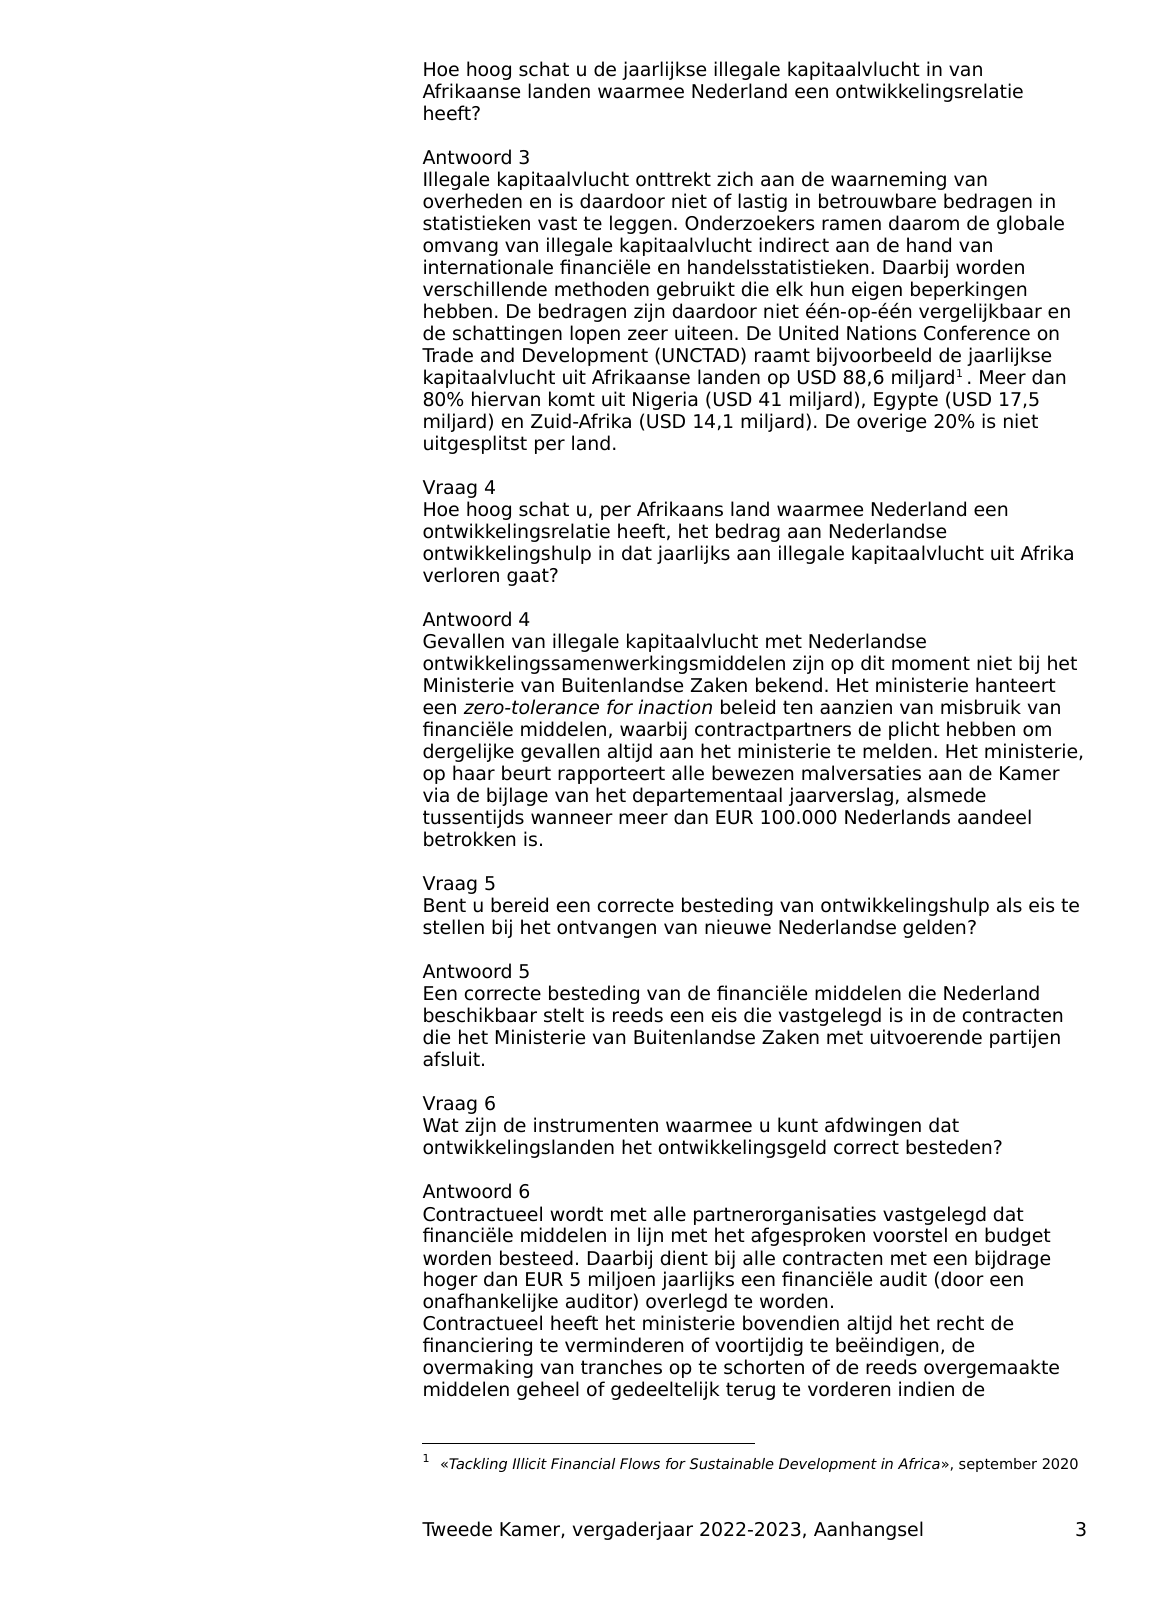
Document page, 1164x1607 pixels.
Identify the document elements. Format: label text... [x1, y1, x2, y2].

text Antwoord 4 [422, 609, 1087, 631]
text Hoe hoog schat u, per Afrikaans land waarmee Nederland een ontwikkelingsrelatie heeft, het bedrag aan Nederlandse ontwikkelingshulp in dat jaarlijks aan illegale kapitaalvlucht uit Afrika verloren gaat? [422, 499, 1087, 587]
text Vraag 4 [422, 477, 1087, 499]
text Antwoord 3 [422, 147, 1087, 169]
text Illegale kapitaalvlucht onttrekt zich aan de waarneming van overheden en is daardoor niet of lastig in betrouwbare bedragen in statistieken vast te leggen. Onderzoekers ramen daarom de globale omvang van illegale kapitaalvlucht indirect aan de hand van internationale financiële en handelsstatistieken. Daarbij worden verschillende methoden gebruikt die elk hun eigen beperkingen hebben. De bedragen zijn daardoor niet één-op-één vergelijkbaar en de schattingen lopen zeer uiteen. De United Nations Conference on Trade and Development (UNCTAD) raamt bijvoorbeeld de jaarlijkse kapitaalvlucht uit Afrikaanse landen op USD 88,6 miljard. Meer dan 80% hiervan komt uit Nigeria (USD 41 miljard), Egypte (USD 17,5 miljard) en Zuid-Afrika (USD 14,1 miljard). De overige 20% is niet uitgesplitst per land. [422, 169, 1087, 455]
text Wat zijn de instrumenten waarmee u kunt afdwingen dat ontwikkelingslanden het ontwikkelingsgeld correct besteden? [422, 1115, 1087, 1159]
text Een correcte besteding van de financiële middelen die Nederland beschikbaar stelt is reeds een eis die vastgelegd is in de contracten die het Ministerie van Buitenlandse Zaken met uitvoerende partijen afsluit. [422, 983, 1087, 1071]
text Antwoord 6 [422, 1181, 1087, 1203]
text Hoe hoog schat u de jaarlijkse illegale kapitaalvlucht in van Afrikaanse landen waarmee Nederland een ontwikkelingsrelatie heeft? [422, 59, 1087, 125]
text Vraag 5 [422, 873, 1087, 895]
text Bent u bereid een correcte besteding van ontwikkelingshulp als eis te stellen bij het ontvangen van nieuwe Nederlandse gelden? [422, 895, 1087, 939]
text Contractueel heeft het ministerie bovendien altijd het recht de financiering te verminderen of voortijdig te beëindigen, de overmaking van tranches op te schorten of de reeds overgemaakte middelen geheel of gedeeltelijk terug te vorderen indien de [422, 1313, 1087, 1401]
text «Tackling Illicit Financial Flows for Sustainable Development in Africa», september 2020 [422, 1452, 1087, 1474]
text Gevallen van illegale kapitaalvlucht met Nederlandse ontwikkelingssamenwerkingsmiddelen zijn op dit moment niet bij het Ministerie van Buitenlandse Zaken bekend. Het ministerie hanteert een zero-tolerance for inaction beleid ten aanzien van misbruik van financiële middelen, waarbij contractpartners de plicht hebben om dergelijke gevallen altijd aan het ministerie te melden. Het ministerie, op haar beurt rapporteert alle bewezen malversaties aan de Kamer via de bijlage van het departementaal jaarverslag, alsmede tussentijds wanneer meer dan EUR 100.000 Nederlands aandeel betrokken is. [422, 631, 1087, 851]
text Antwoord 5 [422, 961, 1087, 983]
text Contractueel wordt met alle partnerorganisaties vastgelegd dat financiële middelen in lijn met het afgesproken voorstel en budget worden besteed. Daarbij dient bij alle contracten met een bijdrage hoger dan EUR 5 miljoen jaarlijks een financiële audit (door een onafhankelijke auditor) overlegd te worden. [422, 1203, 1087, 1313]
text Vraag 6 [422, 1093, 1087, 1115]
